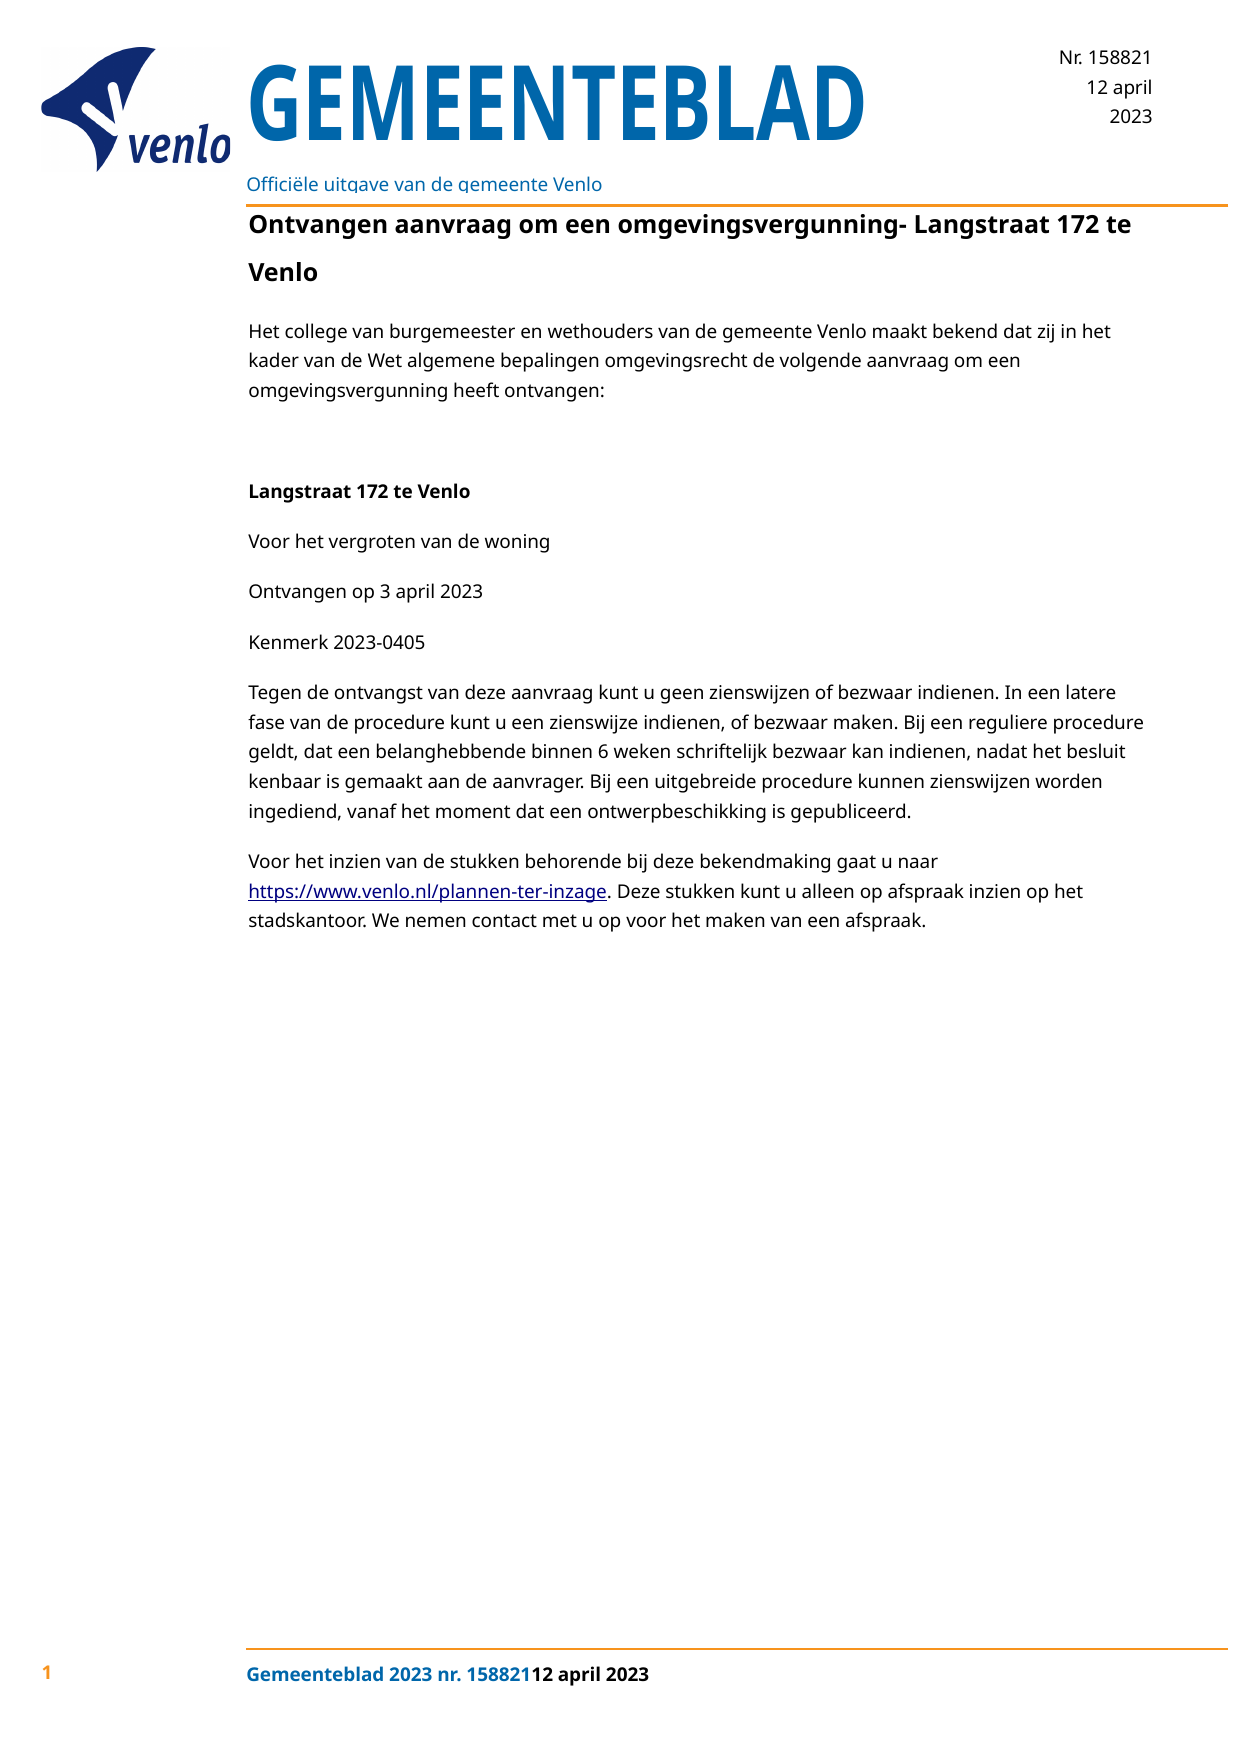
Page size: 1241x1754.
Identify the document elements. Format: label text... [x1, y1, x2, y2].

text Kenmerk 2023-0405 [248, 629, 1152, 655]
text Langstraat 172 te Venlo [248, 478, 1152, 504]
picture [41, 47, 231, 172]
text Ontvangen op 3 april 2023 [248, 579, 1152, 604]
text Het college van burgemeester en wethouders van de gemeente Venlo maakt bekend dat zij in het kader van de Wet algemene bepalingen omgevingsrecht de volgende aanvraag om een omgevingsvergunning heeft ontvangen: [248, 318, 1152, 403]
text Ontvangen aanvraag om een omgevingsvergunning- Langstraat 172 te Venlo [248, 207, 1152, 288]
text Voor het vergroten van de woning [248, 528, 1152, 554]
text Voor het inzien van de stukken behorende bij deze bekendmaking gaat u naar https://www.venlo.nl/plannen-ter-inzage. Deze stukken kunt u alleen op afspraak inzien op het stadskantoor. We nemen contact met u op voor het maken van een afspraak. [248, 848, 1152, 933]
text Tegen de ontvangst van deze aanvraag kunt u geen zienswijzen of bezwaar indienen. In een latere fase van de procedure kunt u een zienswijze indienen, of bezwaar maken. Bij een reguliere procedure geldt, dat een belanghebbende binnen 6 weken schriftelijk bezwaar kan indienen, nadat het besluit kenbaar is gemaakt aan de aanvrager. Bij een uitgebreide procedure kunnen zienswijzen worden ingediend, vanaf het moment dat een ontwerpbeschikking is gepubliceerd. [248, 679, 1152, 824]
